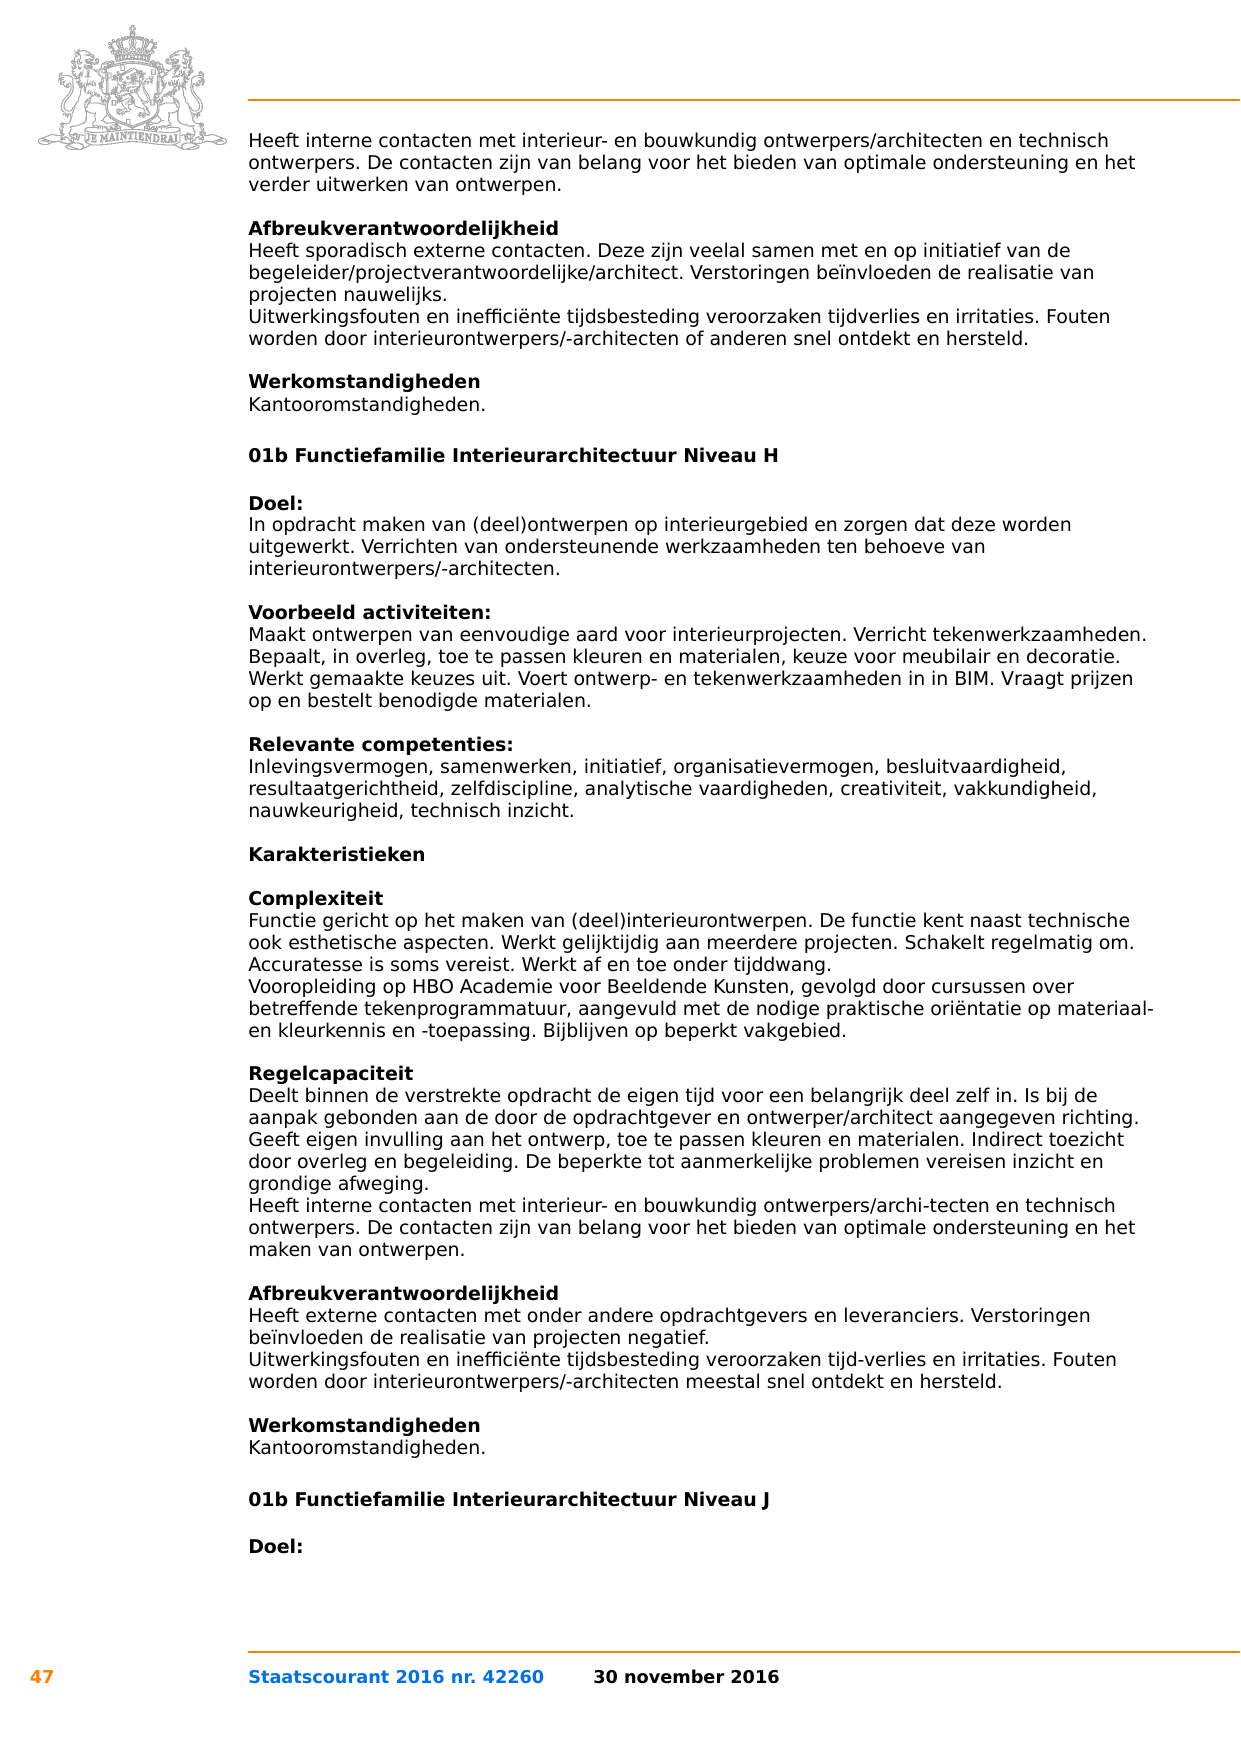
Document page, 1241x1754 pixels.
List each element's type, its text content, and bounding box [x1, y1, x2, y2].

text Inlevingsvermogen, samenwerken, initiatief, organisatievermogen, besluitvaardigheid, resultaatgerichtheid, zelfdiscipline, analytische vaardigheden, creativiteit, vakkundigheid, nauwkeurigheid, technisch inzicht. [248, 756, 1163, 822]
text Voorbeeld activiteiten: [248, 602, 1163, 624]
subtitle 01b Functiefamilie Interieurarchitectuur Niveau J [248, 1489, 1163, 1511]
text Deelt binnen de verstrekte opdracht de eigen tijd voor een belangrijk deel zelf in. Is bij de aanpak gebonden aan de door de opdrachtgever en ontwerper/architect aangegeven richting. Geeft eigen invulling aan het ontwerp, toe te passen kleuren en materialen. Indirect toezicht door overleg en begeleiding. De beperkte tot aanmerkelijke problemen vereisen inzicht en grondige afweging. [248, 1085, 1163, 1195]
text Functie gericht op het maken van (deel)interieurontwerpen. De functie kent naast technische ook esthetische aspecten. Werkt gelijktijdig aan meerdere projecten. Schakelt regelmatig om. Accuratesse is soms vereist. Werkt af en toe onder tijddwang. [248, 909, 1163, 976]
text Complexiteit [248, 888, 1163, 909]
picture [38, 25, 227, 150]
text Heeft sporadisch externe contacten. Deze zijn veelal samen met en op initiatief van de begeleider/projectverantwoordelijke/architect. Verstoringen beïnvloeden de realisatie van projecten nauwelijks. [248, 240, 1163, 306]
text Maakt ontwerpen van eenvoudige aard voor interieurprojecten. Verricht tekenwerkzaamheden. Bepaalt, in overleg, toe te passen kleuren en materialen, keuze voor meubilair en decoratie. Werkt gemaakte keuzes uit. Voert ontwerp- en tekenwerkzaamheden in in BIM. Vraagt prijzen op en bestelt benodigde materialen. [248, 624, 1163, 712]
text Regelcapaciteit [248, 1063, 1163, 1085]
text Kantooromstandigheden. [248, 1437, 1163, 1459]
text Kantooromstandigheden. [248, 393, 1163, 415]
text Vooropleiding op HBO Academie voor Beeldende Kunsten, gevolgd door cursussen over betreffende tekenprogrammatuur, aangevuld met de nodige praktische oriëntatie op materiaal- en kleurkennis en -toepassing. Bijblijven op beperkt vakgebied. [248, 976, 1163, 1041]
text Uitwerkingsfouten en inefficiënte tijdsbesteding veroorzaken tijdverlies en irritaties. Fouten worden door interieurontwerpers/-architecten of anderen snel ontdekt en hersteld. [248, 306, 1163, 349]
text Doel: [248, 492, 1163, 514]
text Relevante competenties: [248, 734, 1163, 756]
text Heeft externe contacten met onder andere opdrachtgevers en leveranciers. Verstoringen beïnvloeden de realisatie van projecten negatief. [248, 1305, 1163, 1349]
text Werkomstandigheden [248, 371, 1163, 393]
text Heeft interne contacten met interieur- en bouwkundig ontwerpers/archi-tecten en technisch ontwerpers. De contacten zijn van belang voor het bieden van optimale ondersteuning en het maken van ontwerpen. [248, 1195, 1163, 1261]
text Uitwerkingsfouten en inefficiënte tijdsbesteding veroorzaken tijd-verlies en irritaties. Fouten worden door interieurontwerpers/-architecten meestal snel ontdekt en hersteld. [248, 1349, 1163, 1393]
text Doel: [248, 1536, 1163, 1558]
subtitle 01b Functiefamilie Interieurarchitectuur Niveau H [248, 445, 1163, 467]
text Heeft interne contacten met interieur- en bouwkundig ontwerpers/architecten en technisch ontwerpers. De contacten zijn van belang voor het bieden van optimale ondersteuning en het verder uitwerken van ontwerpen. [248, 130, 1163, 196]
text Afbreukverantwoordelijkheid [248, 218, 1163, 240]
text Afbreukverantwoordelijkheid [248, 1283, 1163, 1305]
text In opdracht maken van (deel)ontwerpen op interieurgebied en zorgen dat deze worden uitgewerkt. Verrichten van ondersteunende werkzaamheden ten behoeve van interieurontwerpers/-architecten. [248, 514, 1163, 580]
text Werkomstandigheden [248, 1415, 1163, 1437]
text Karakteristieken [248, 844, 1163, 866]
